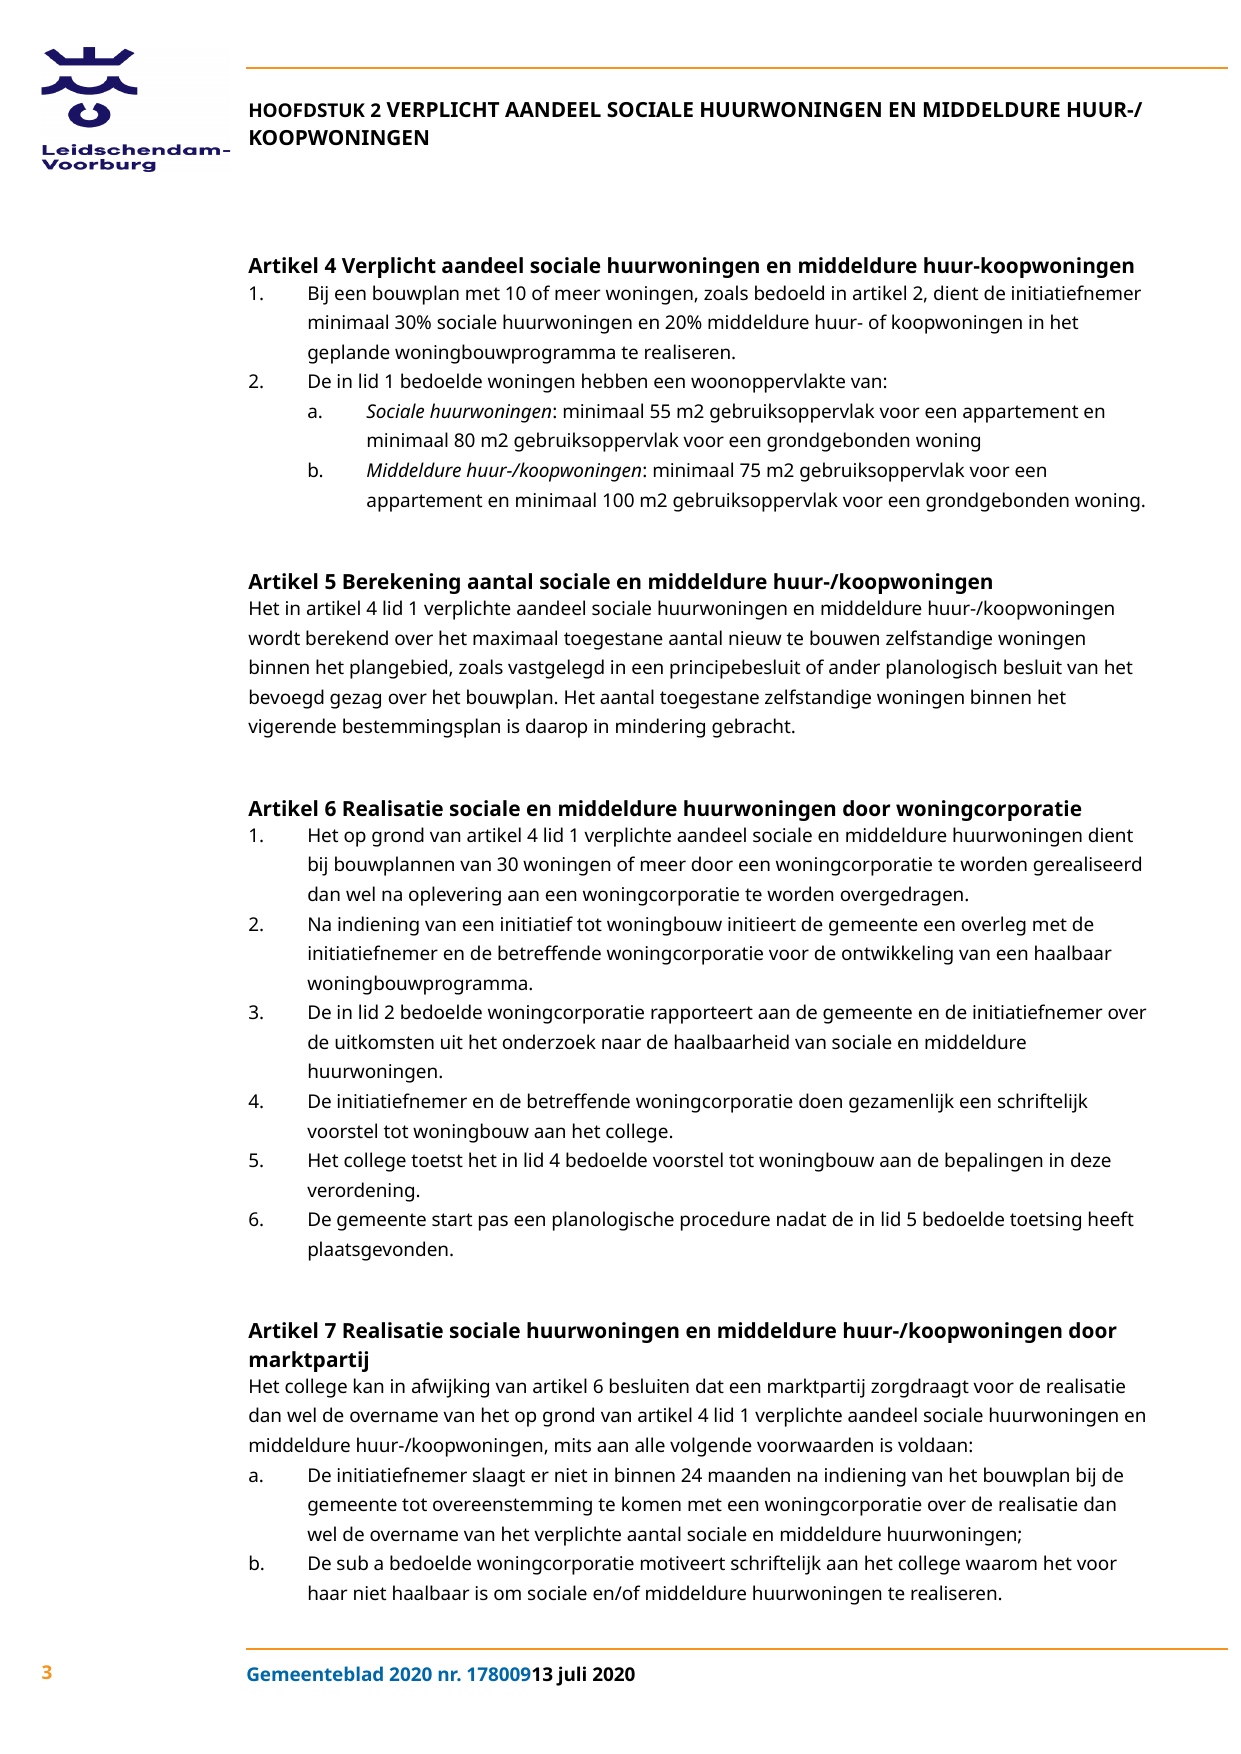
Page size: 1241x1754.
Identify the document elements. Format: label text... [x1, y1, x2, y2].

list Sociale huurwoningen: minimaal 55 m2 gebruiksoppervlak voor een appartement en minimaal 80 m2 gebruiksoppervlak voor een grondgebonden woning [307, 398, 1152, 453]
list De sub a bedoelde woningcorporatie motiveert schriftelijk aan het college waarom het voor haar niet haalbaar is om sociale en/of middeldure huurwoningen te realiseren. [248, 1551, 1152, 1606]
list De initiatiefnemer en de betreffende woningcorporatie doen gezamenlijk een schriftelijk voorstel tot woningbouw aan het college. [248, 1088, 1152, 1144]
text Het in artikel 4 lid 1 verplichte aandeel sociale huurwoningen en middeldure huur-/koopwoningen wordt berekend over het maximaal toegestane aantal nieuw te bouwen zelfstandige woningen binnen het plangebied, zoals vastgelegd in een principebesluit of ander planologisch besluit van het bevoegd gezag over het bouwplan. Het aantal toegestane zelfstandige woningen binnen het vigerende bestemmingsplan is daarop in mindering gebracht. [248, 595, 1152, 739]
list De in lid 2 bedoelde woningcorporatie rapporteert aan de gemeente en de initiatiefnemer over de uitkomsten uit het onderzoek naar de haalbaarheid van sociale en middeldure huurwoningen. [248, 999, 1152, 1084]
list Na indiening van een initiatief tot woningbouw initieert de gemeente een overleg met de initiatiefnemer en de betreffende woningcorporatie voor de ontwikkeling van een haalbaar woningbouwprogramma. [248, 911, 1152, 996]
list Het op grond van artikel 4 lid 1 verplichte aandeel sociale en middeldure huurwoningen dient bij bouwplannen van 30 woningen of meer door een woningcorporatie te worden gerealiseerd dan wel na oplevering aan een woningcorporatie te worden overgedragen. [248, 822, 1152, 907]
list Het college toetst het in lid 4 bedoelde voorstel tot woningbouw aan de bepalingen in deze verordening. [248, 1147, 1152, 1203]
list De in lid 1 bedoelde woningen hebben een woonoppervlakte van: [248, 368, 1152, 394]
list Bij een bouwplan met 10 of meer woningen, zoals bedoeld in artikel 2, dient de initiatiefnemer minimaal 30% sociale huurwoningen en 20% middeldure huur- of koopwoningen in het geplande woningbouwprogramma te realiseren. [248, 280, 1152, 365]
text Artikel 6 Realisatie sociale en middeldure huurwoningen door woningcorporatie [248, 794, 1152, 822]
list De gemeente start pas een planologische procedure nadat de in lid 5 bedoelde toetsing heeft plaatsgevonden. [248, 1207, 1152, 1262]
text Het college kan in afwijking van artikel 6 besluiten dat een marktpartij zorgdraagt voor de realisatie dan wel de overname van het op grond van artikel 4 lid 1 verplichte aandeel sociale huurwoningen en middeldure huur-/koopwoningen, mits aan alle volgende voorwaarden is voldaan: [248, 1373, 1152, 1458]
text Artikel 7 Realisatie sociale huurwoningen en middeldure huur-/koopwoningen door marktpartij [248, 1316, 1152, 1373]
picture [41, 47, 231, 172]
text Artikel 5 Berekening aantal sociale en middeldure huur-/koopwoningen [248, 567, 1152, 595]
list De initiatiefnemer slaagt er niet in binnen 24 maanden na indiening van het bouwplan bij de gemeente tot overeenstemming te komen met een woningcorporatie over de realisatie dan wel de overname van het verplichte aantal sociale en middeldure huurwoningen; [248, 1462, 1152, 1547]
text HOOFDSTUK 2 VERPLICHT AANDEEL SOCIALE HUURWONINGEN EN MIDDELDURE HUUR-/ KOOPWONINGEN [248, 95, 1152, 152]
text Artikel 4 Verplicht aandeel sociale huurwoningen en middeldure huur-koopwoningen [248, 251, 1152, 280]
list Middeldure huur-/koopwoningen: minimaal 75 m2 gebruiksoppervlak voor een appartement en minimaal 100 m2 gebruiksoppervlak voor een grondgebonden woning. [307, 457, 1152, 513]
